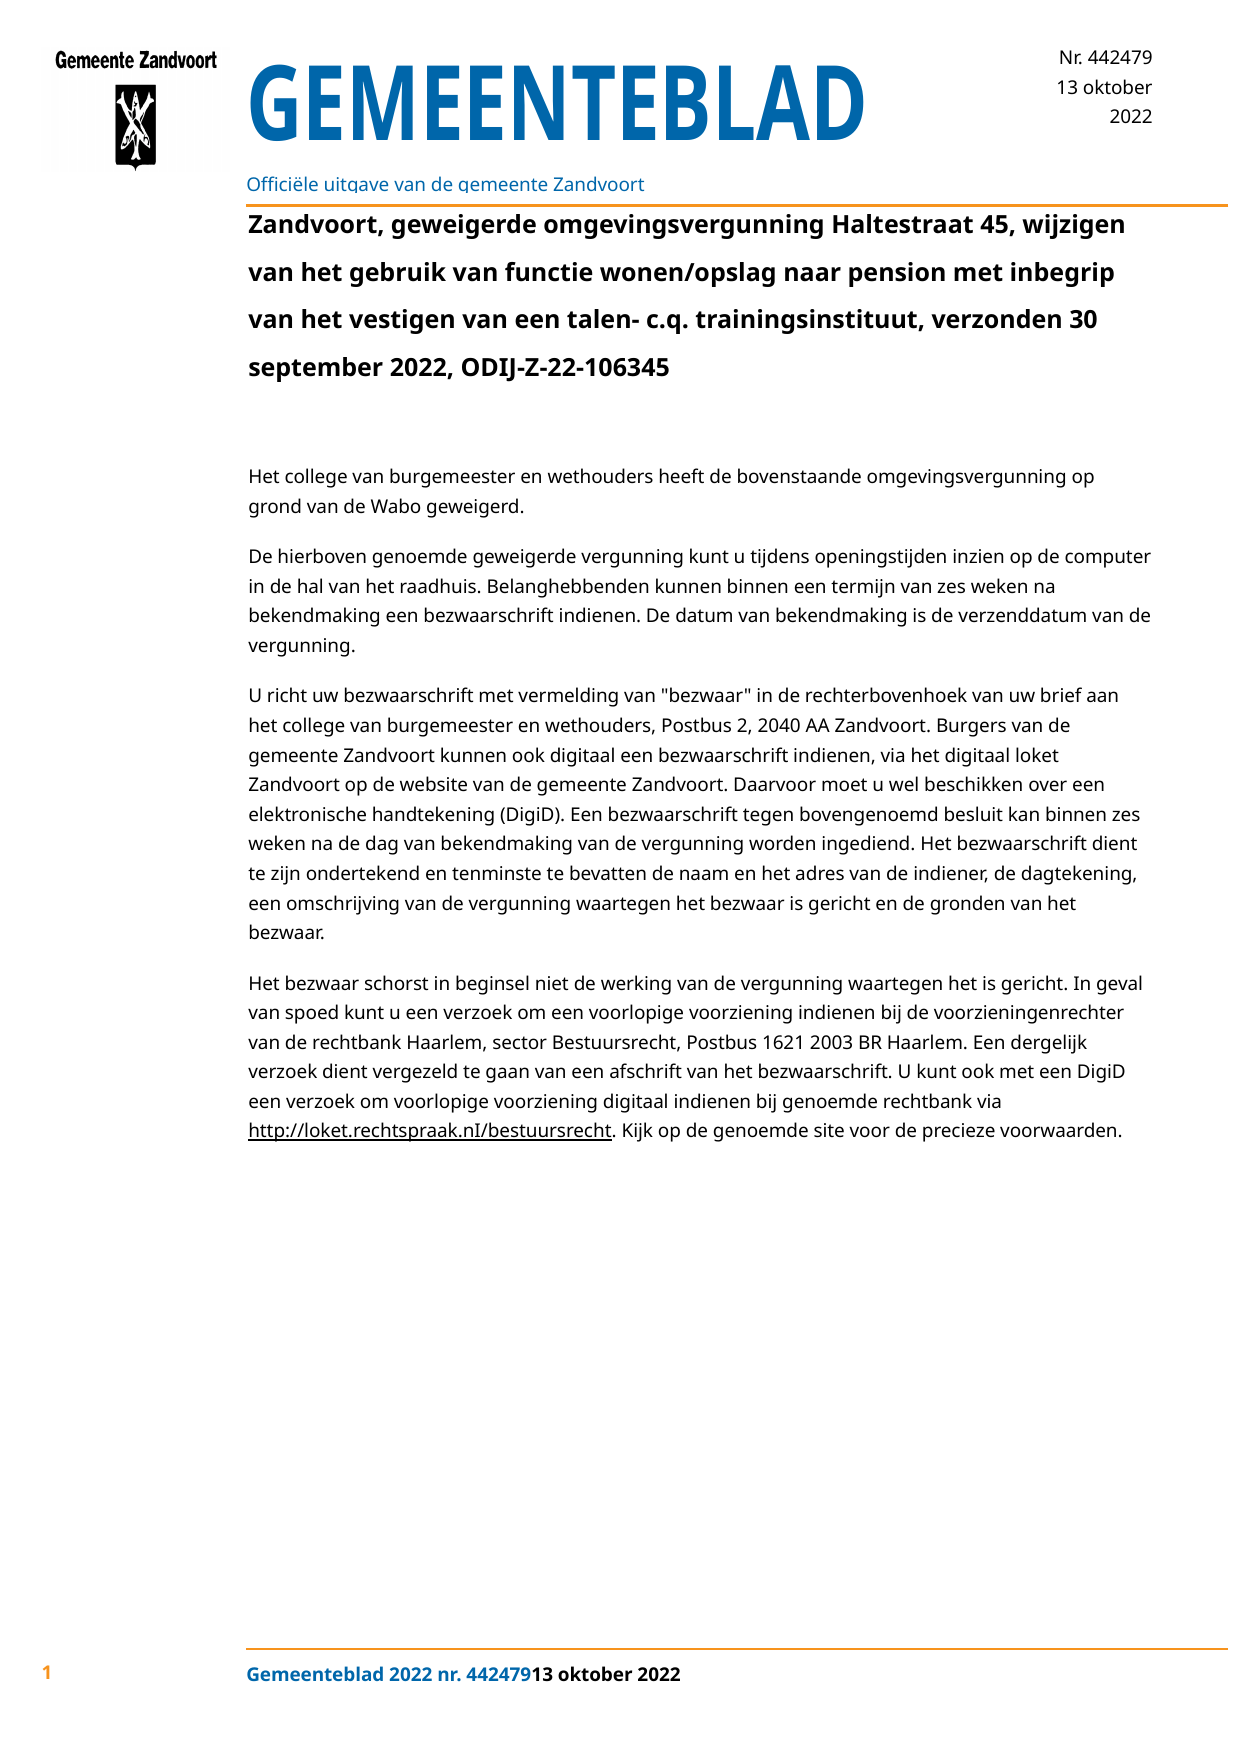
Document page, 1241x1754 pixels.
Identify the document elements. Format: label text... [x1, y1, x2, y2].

text U richt uw bezwaarschrift met vermelding van "bezwaar" in de rechterbovenhoek van uw brief aan het college van burgemeester en wethouders, Postbus 2, 2040 AA Zandvoort. Burgers van de gemeente Zandvoort kunnen ook digitaal een bezwaarschrift indienen, via het digitaal loket Zandvoort op de website van de gemeente Zandvoort. Daarvoor moet u wel beschikken over een elektronische handtekening (DigiD). Een bezwaarschrift tegen bovengenoemd besluit kan binnen zes weken na de dag van bekendmaking van de vergunning worden ingediend. Het bezwaarschrift dient te zijn ondertekend en tenminste te bevatten de naam en het adres van de indiener, de dagtekening, een omschrijving van de vergunning waartegen het bezwaar is gericht en de gronden van het bezwaar. [248, 683, 1152, 945]
picture [41, 47, 231, 172]
text Het college van burgemeester en wethouders heeft de bovenstaande omgevingsvergunning op grond van de Wabo geweigerd. [248, 463, 1152, 519]
text Het bezwaar schorst in beginsel niet de werking van de vergunning waartegen het is gericht. In geval van spoed kunt u een verzoek om een voorlopige voorziening indienen bij de voorzieningenrechter van de rechtbank Haarlem, sector Bestuursrecht, Postbus 1621 2003 BR Haarlem. Een dergelijk verzoek dient vergezeld te gaan van een afschrift van het bezwaarschrift. U kunt ook met een DigiD een verzoek om voorlopige voorziening digitaal indienen bij genoemde rechtbank via http://loket.rechtspraak.nI/bestuursrecht. Kijk op de genoemde site voor de precieze voorwaarden. [248, 970, 1152, 1143]
text Zandvoort, geweigerde omgevingsvergunning Haltestraat 45, wijzigen van het gebruik van functie wonen/opslag naar pension met inbegrip van het vestigen van een talen- c.q. trainingsinstituut, verzonden 30 september 2022, ODIJ-Z-22-106345 [248, 207, 1152, 384]
text De hierboven genoemde geweigerde vergunning kunt u tijdens openingstijden inzien op de computer in de hal van het raadhuis. Belanghebbenden kunnen binnen een termijn van zes weken na bekendmaking een bezwaarschrift indienen. De datum van bekendmaking is de verzenddatum van de vergunning. [248, 543, 1152, 658]
